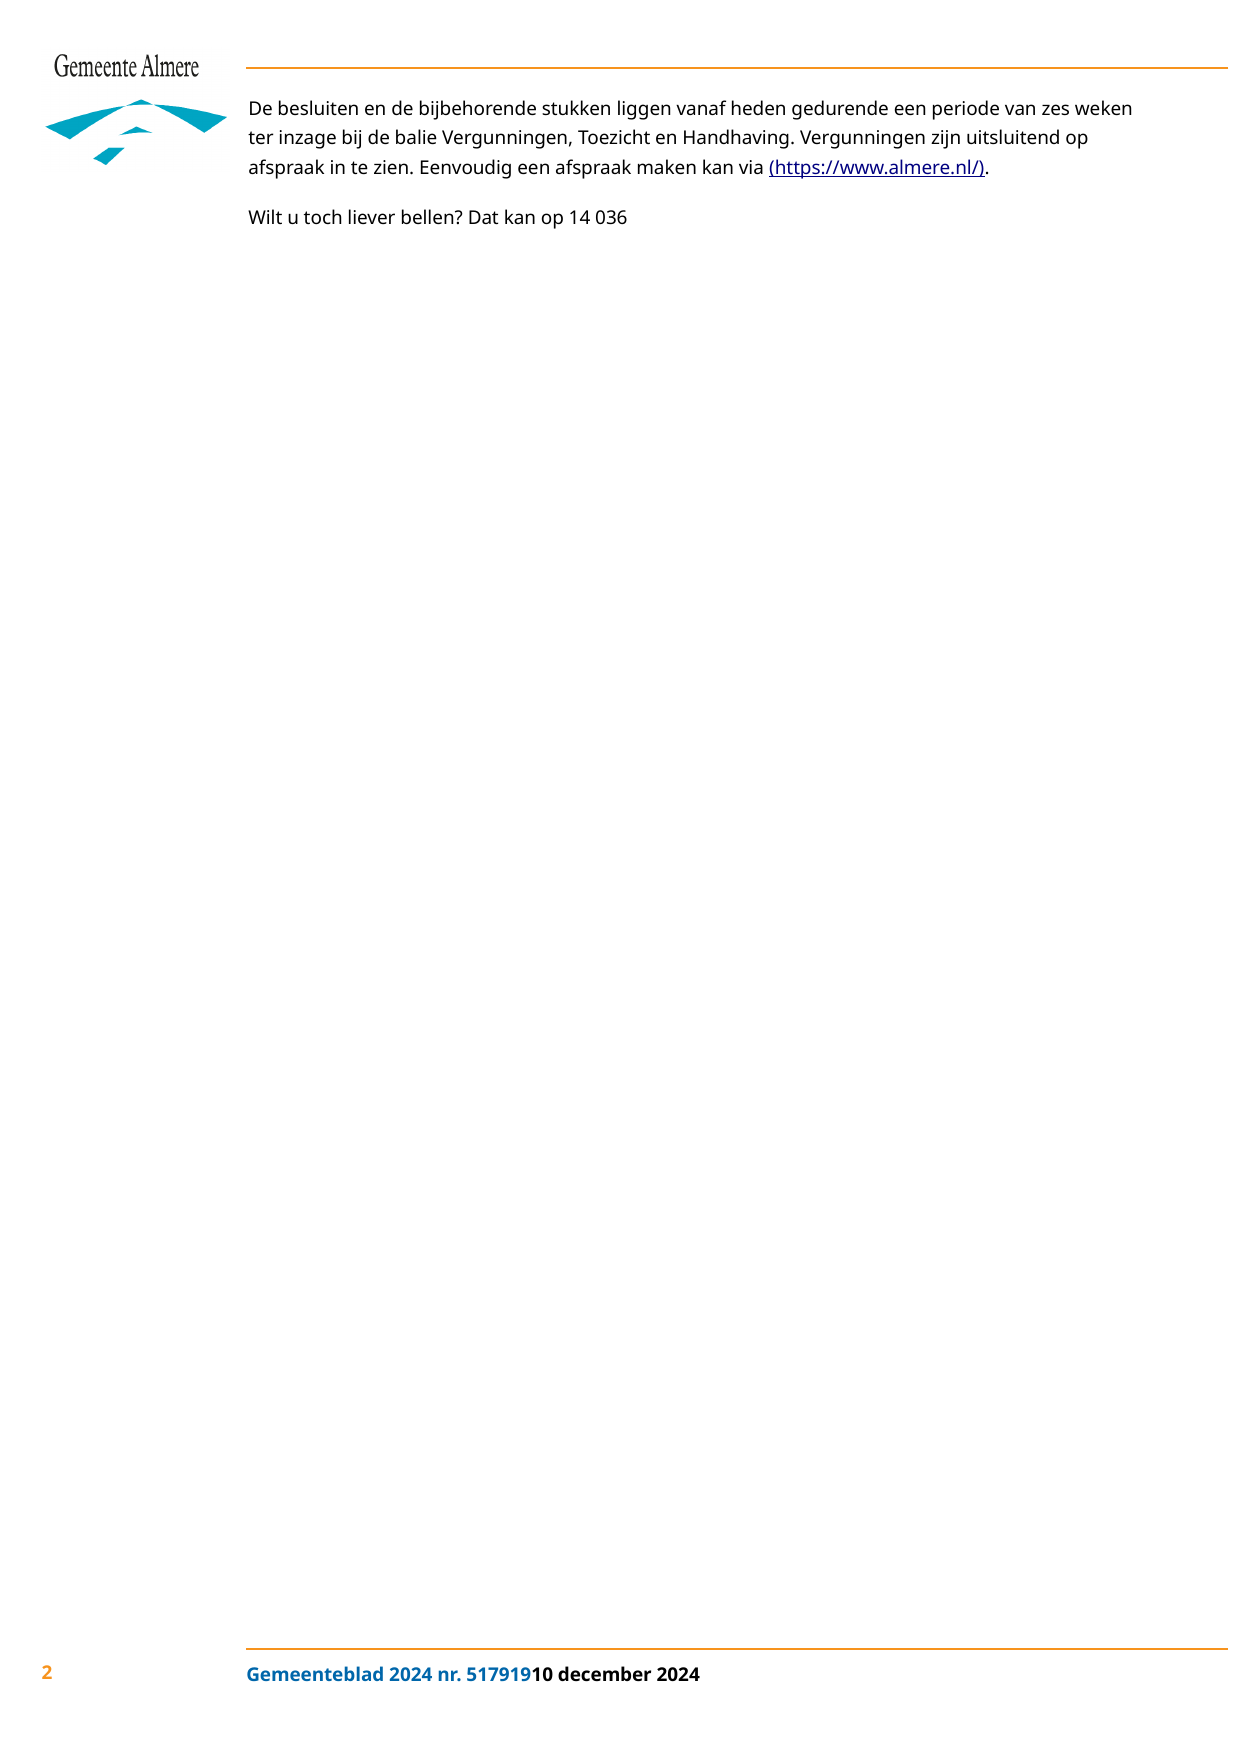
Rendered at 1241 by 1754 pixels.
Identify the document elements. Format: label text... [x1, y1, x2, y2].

text Wilt u toch liever bellen? Dat kan op 14 036 [248, 204, 1152, 230]
picture [41, 47, 231, 172]
text De besluiten en de bijbehorende stukken liggen vanaf heden gedurende een periode van zes weken ter inzage bij de balie Vergunningen, Toezicht en Handhaving. Vergunningen zijn uitsluitend op afspraak in te zien. Eenvoudig een afspraak maken kan via (https://www.almere.nl/). [248, 95, 1152, 180]
